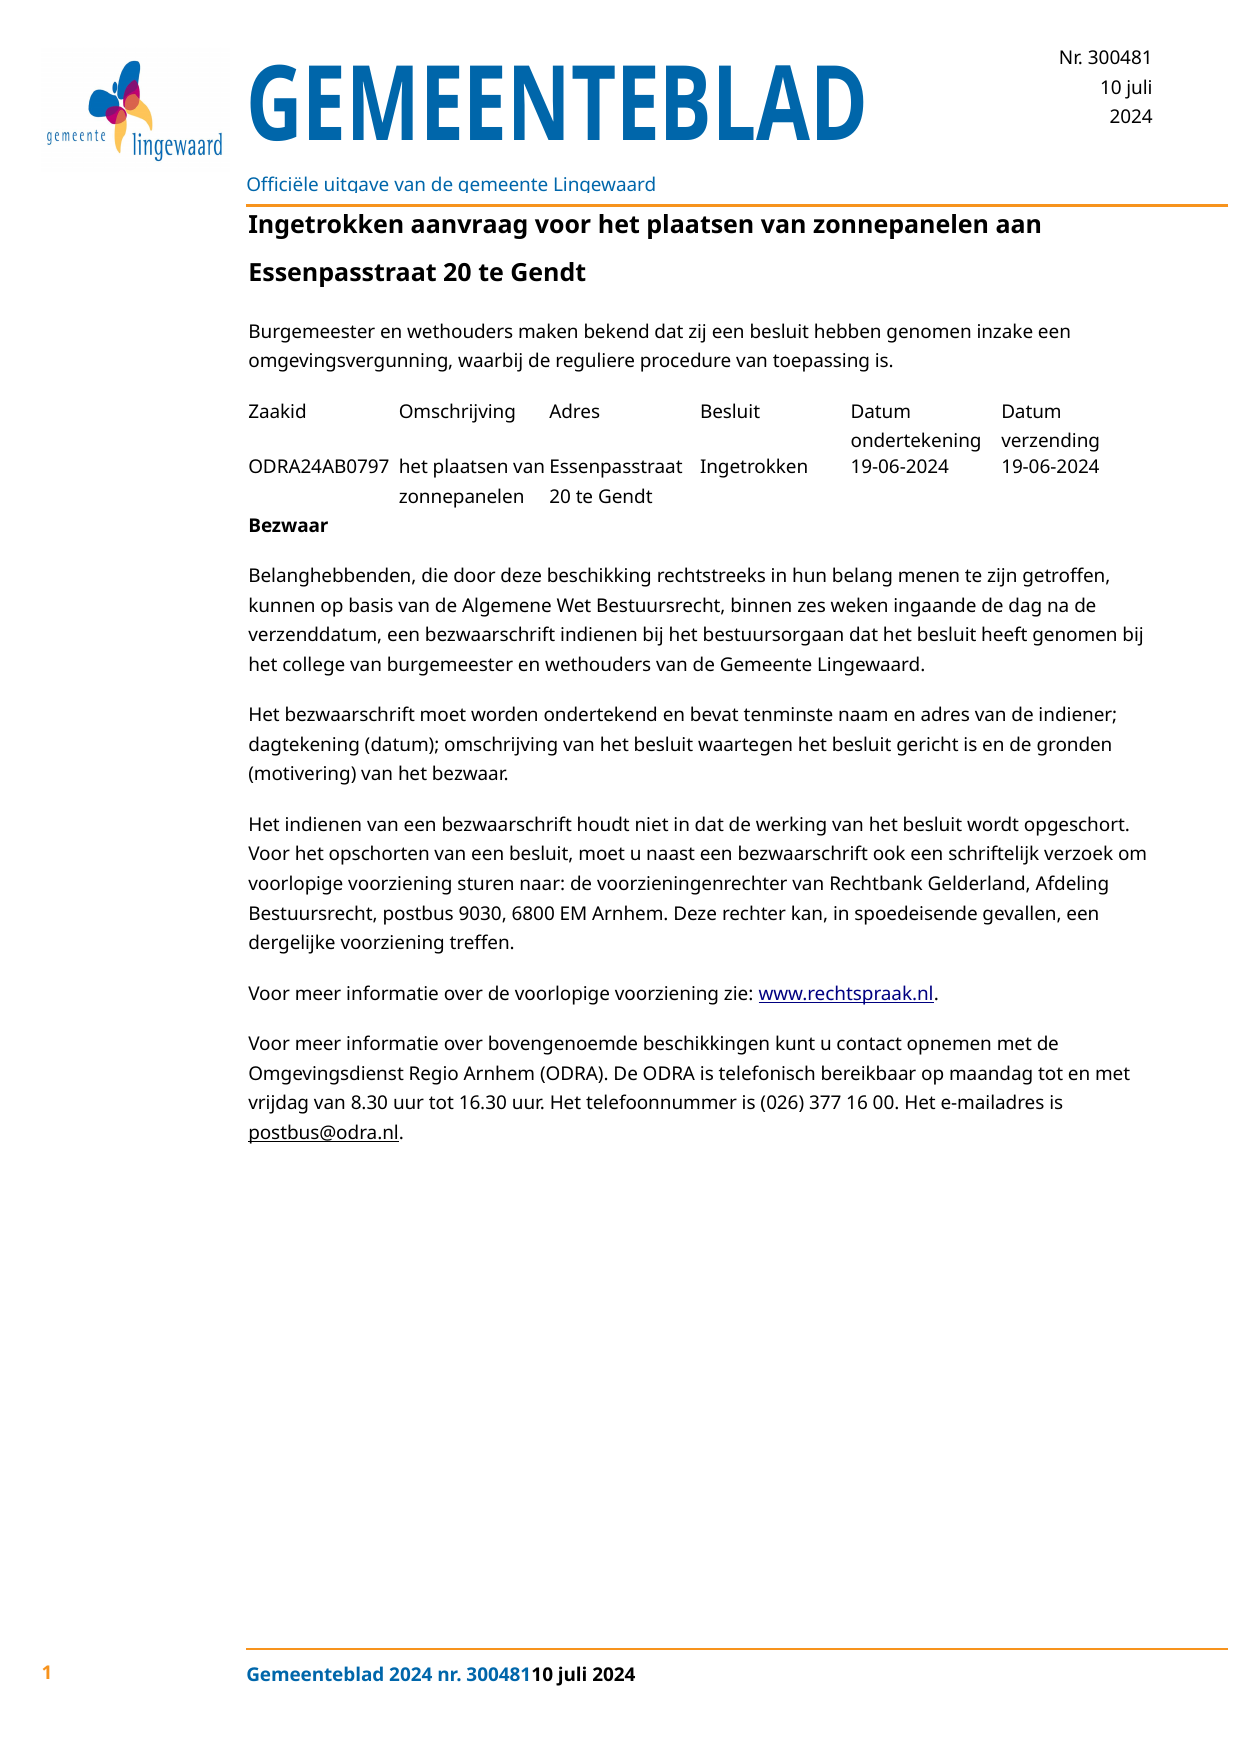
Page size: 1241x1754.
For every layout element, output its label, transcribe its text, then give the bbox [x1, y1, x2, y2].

table_cell 19-06-2024 [1001, 453, 1152, 509]
table_header Adres [549, 398, 700, 453]
table_cell ODRA24AB0797 [248, 453, 398, 509]
table_cell 19-06-2024 [850, 453, 1001, 509]
text Ingetrokken aanvraag voor het plaatsen van zonnepanelen aan Essenpasstraat 20 te Gendt [248, 207, 1152, 288]
text Belanghebbenden, die door deze beschikking rechtstreeks in hun belang menen te zijn getroffen, kunnen op basis van de Algemene Wet Bestuursrecht, binnen zes weken ingaande de dag na de verzenddatum, een bezwaarschrift indienen bij het bestuursorgaan dat het besluit heeft genomen bij het college van burgemeester en wethouders van de Gemeente Lingewaard. [248, 562, 1152, 677]
text Voor meer informatie over de voorlopige voorziening zie: www.rechtspraak.nl. [248, 980, 1152, 1006]
table_header Zaakid [248, 398, 398, 453]
text Voor meer informatie over bovengenoemde beschikkingen kunt u contact opnemen met de Omgevingsdienst Regio Arnhem (ODRA). De ODRA is telefonisch bereikbaar op maandag tot en met vrijdag van 8.30 uur tot 16.30 uur. Het telefoonnummer is (026) 377 16 00. Het e-mailadres is postbus@odra.nl. [248, 1030, 1152, 1145]
table_header Omschrijving [399, 398, 549, 453]
picture [41, 47, 231, 172]
table_cell Essenpasstraat 20 te Gendt [549, 453, 700, 509]
text Het indienen van een bezwaarschrift houdt niet in dat de werking van het besluit wordt opgeschort. Voor het opschorten van een besluit, moet u naast een bezwaarschrift ook een schriftelijk verzoek om voorlopige voorziening sturen naar: de voorzieningenrechter van Rechtbank Gelderland, Afdeling Bestuursrecht, postbus 9030, 6800 EM Arnhem. Deze rechter kan, in spoedeisende gevallen, een dergelijke voorziening treffen. [248, 811, 1152, 955]
text Het bezwaarschrift moet worden ondertekend en bevat tenminste naam en adres van de indiener; dagtekening (datum); omschrijving van het besluit waartegen het besluit gericht is en de gronden (motivering) van het bezwaar. [248, 701, 1152, 786]
table_header Datum verzending [1001, 398, 1152, 453]
text Burgemeester en wethouders maken bekend dat zij een besluit hebben genomen inzake een omgevingsvergunning, waarbij de reguliere procedure van toepassing is. [248, 318, 1152, 373]
text Bezwaar [248, 512, 1152, 538]
table_cell het plaatsen van zonnepanelen [399, 453, 549, 509]
table_header Besluit [700, 398, 850, 453]
table_cell Ingetrokken [700, 453, 850, 509]
table_header Datum ondertekening [850, 398, 1001, 453]
